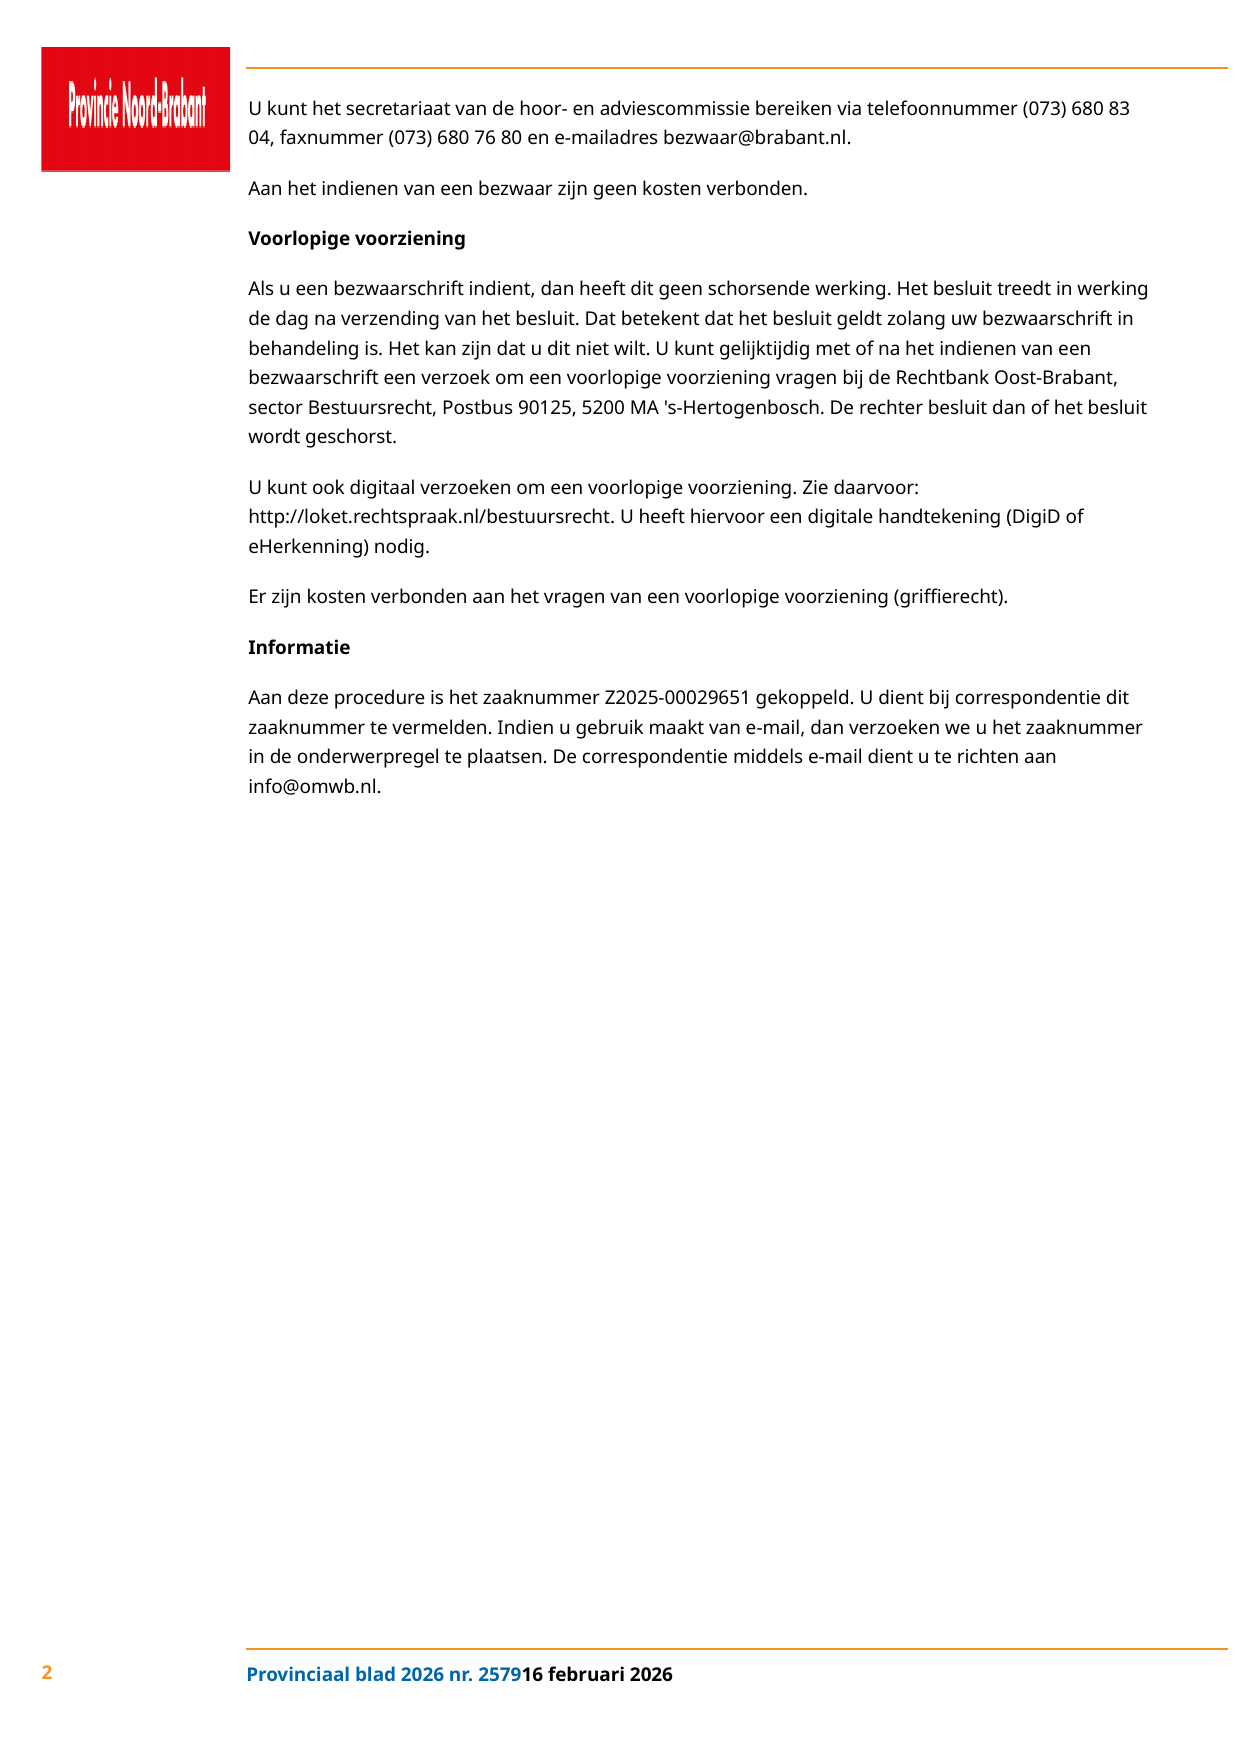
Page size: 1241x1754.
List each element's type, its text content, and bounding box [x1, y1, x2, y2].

text Informatie [248, 634, 1152, 660]
text U kunt ook digitaal verzoeken om een voorlopige voorziening. Zie daarvoor: http://loket.rechtspraak.nl/bestuursrecht. U heeft hiervoor een digitale handtekening (DigiD of eHerkenning) nodig. [248, 474, 1152, 559]
text Aan het indienen van een bezwaar zijn geen kosten verbonden. [248, 175, 1152, 201]
text Er zijn kosten verbonden aan het vragen van een voorlopige voorziening (griffierecht). [248, 583, 1152, 609]
text Voorlopige voorziening [248, 225, 1152, 251]
text Aan deze procedure is het zaaknummer Z2025-00029651 gekoppeld. U dient bij correspondentie dit zaaknummer te vermelden. Indien u gebruik maakt van e-mail, dan verzoeken we u het zaaknummer in de onderwerpregel te plaatsen. De correspondentie middels e-mail dient u te richten aan info@omwb.nl. [248, 684, 1152, 799]
text U kunt het secretariaat van de hoor- en adviescommissie bereiken via telefoonnummer (073) 680 83 04, faxnummer (073) 680 76 80 en e-mailadres bezwaar@brabant.nl. [248, 95, 1152, 150]
picture [41, 47, 231, 172]
text Als u een bezwaarschrift indient, dan heeft dit geen schorsende werking. Het besluit treedt in werking de dag na verzending van het besluit. Dat betekent dat het besluit geldt zolang uw bezwaarschrift in behandeling is. Het kan zijn dat u dit niet wilt. U kunt gelijktijdig met of na het indienen van een bezwaarschrift een verzoek om een voorlopige voorziening vragen bij de Rechtbank Oost-Brabant, sector Bestuursrecht, Postbus 90125, 5200 MA 's‑Hertogenbosch. De rechter besluit dan of het besluit wordt geschorst. [248, 276, 1152, 449]
